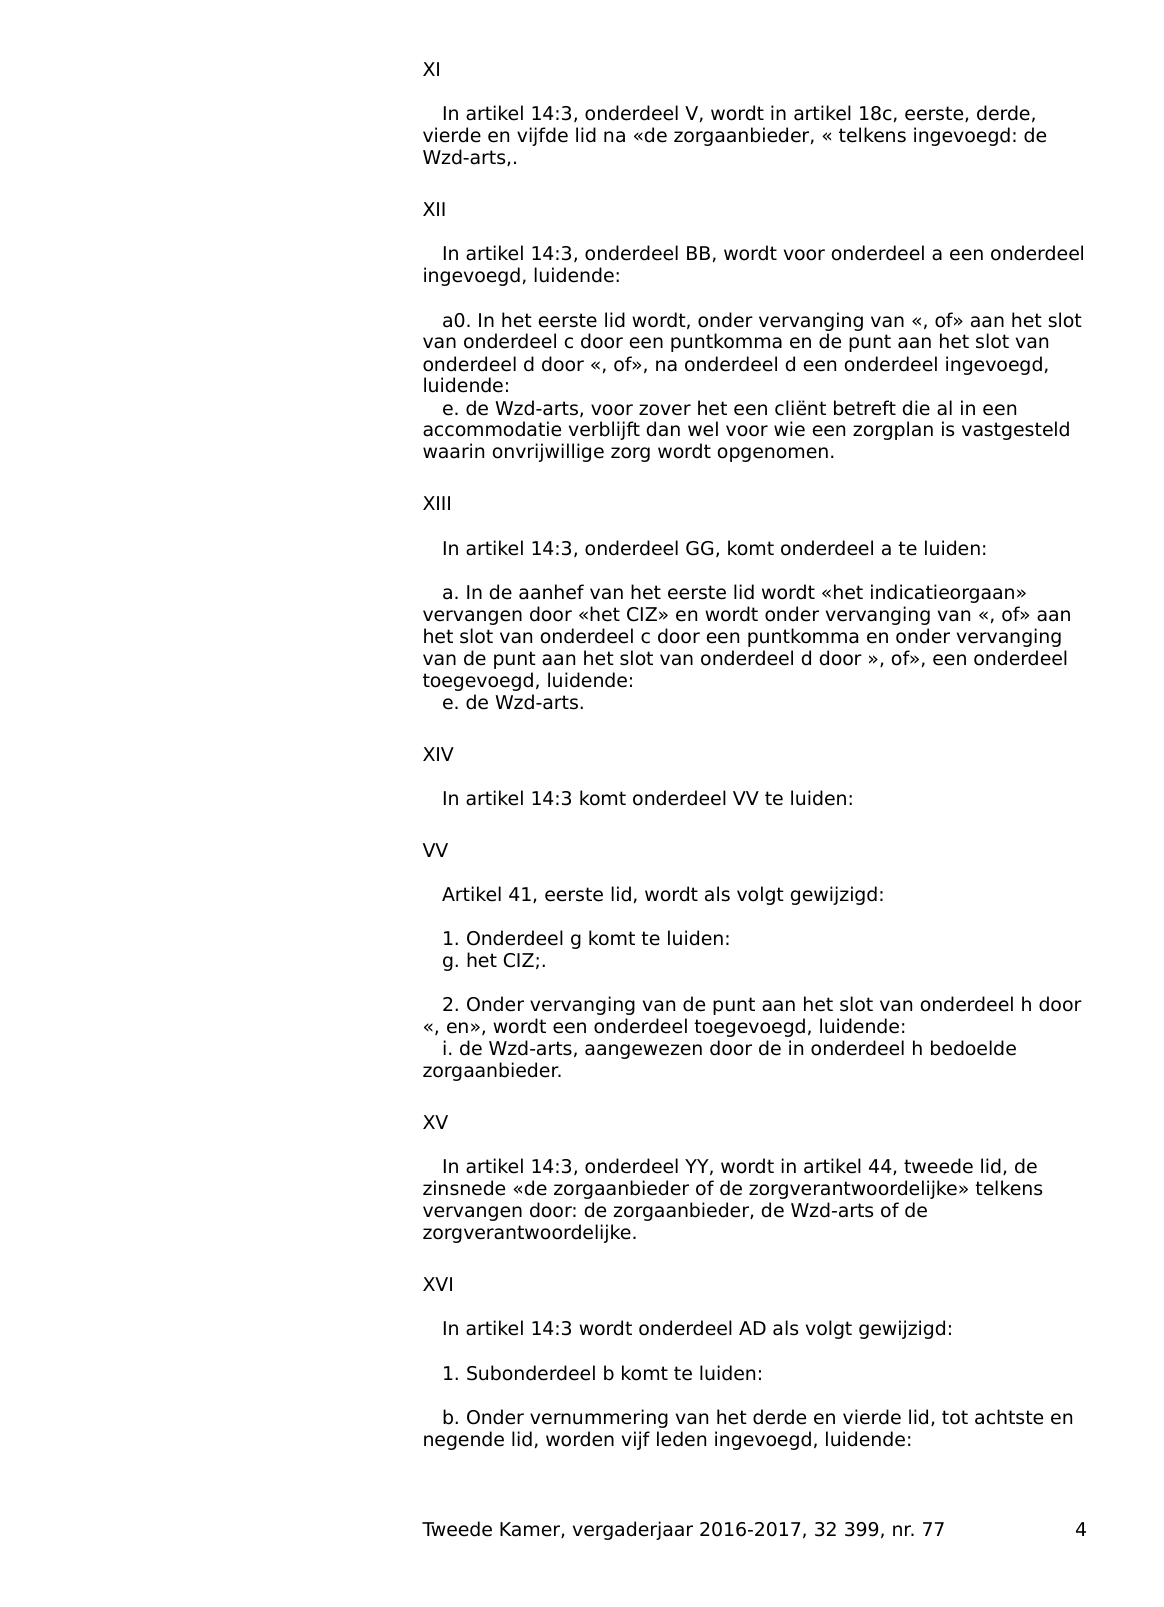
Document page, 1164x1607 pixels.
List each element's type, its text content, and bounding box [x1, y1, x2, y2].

subtitle XV [422, 1112, 1087, 1134]
text In artikel 14:3 wordt onderdeel AD als volgt gewijzigd: [422, 1318, 1087, 1340]
text i. de Wzd-arts, aangewezen door de in onderdeel h bedoelde zorgaanbieder. [422, 1038, 1087, 1082]
subtitle XIII [422, 493, 1087, 515]
subtitle XII [422, 199, 1087, 221]
text a. In de aanhef van het eerste lid wordt «het indicatieorgaan» vervangen door «het CIZ» en wordt onder vervanging van «, of» aan het slot van onderdeel c door een puntkomma en onder vervanging van de punt aan het slot van onderdeel d door », of», een onderdeel toegevoegd, luidende: [422, 582, 1087, 692]
subtitle XVI [422, 1274, 1087, 1296]
text e. de Wzd-arts, voor zover het een cliënt betreft die al in een accommodatie verblijft dan wel voor wie een zorgplan is vastgesteld waarin onvrijwillige zorg wordt opgenomen. [422, 397, 1087, 463]
text In artikel 14:3, onderdeel GG, komt onderdeel a te luiden: [422, 537, 1087, 559]
text a0. In het eerste lid wordt, onder vervanging van «, of» aan het slot van onderdeel c door een puntkomma en de punt aan het slot van onderdeel d door «, of», na onderdeel d een onderdeel ingevoegd, luidende: [422, 309, 1087, 397]
text In artikel 14:3 komt onderdeel VV te luiden: [422, 788, 1087, 810]
subtitle XI [422, 59, 1087, 81]
subtitle VV [422, 840, 1087, 862]
text b. Onder vernummering van het derde en vierde lid, tot achtste en negende lid, worden vijf leden ingevoegd, luidende: [422, 1407, 1087, 1451]
text 1. Onderdeel g komt te luiden: [422, 928, 1087, 950]
text 2. Onder vervanging van de punt aan het slot van onderdeel h door «, en», wordt een onderdeel toegevoegd, luidende: [422, 994, 1087, 1038]
text In artikel 14:3, onderdeel YY, wordt in artikel 44, tweede lid, de zinsnede «de zorgaanbieder of de zorgverantwoordelijke» telkens vervangen door: de zorgaanbieder, de Wzd-arts of de zorgverantwoordelijke. [422, 1156, 1087, 1244]
text Artikel 41, eerste lid, wordt als volgt gewijzigd: [422, 884, 1087, 906]
text e. de Wzd-arts. [422, 692, 1087, 713]
text In artikel 14:3, onderdeel V, wordt in artikel 18c, eerste, derde, vierde en vijfde lid na «de zorgaanbieder, « telkens ingevoegd: de Wzd-arts,. [422, 103, 1087, 169]
text g. het CIZ;. [422, 950, 1087, 972]
subtitle XIV [422, 743, 1087, 766]
text In artikel 14:3, onderdeel BB, wordt voor onderdeel a een onderdeel ingevoegd, luidende: [422, 243, 1087, 287]
text 1. Subonderdeel b komt te luiden: [422, 1362, 1087, 1384]
